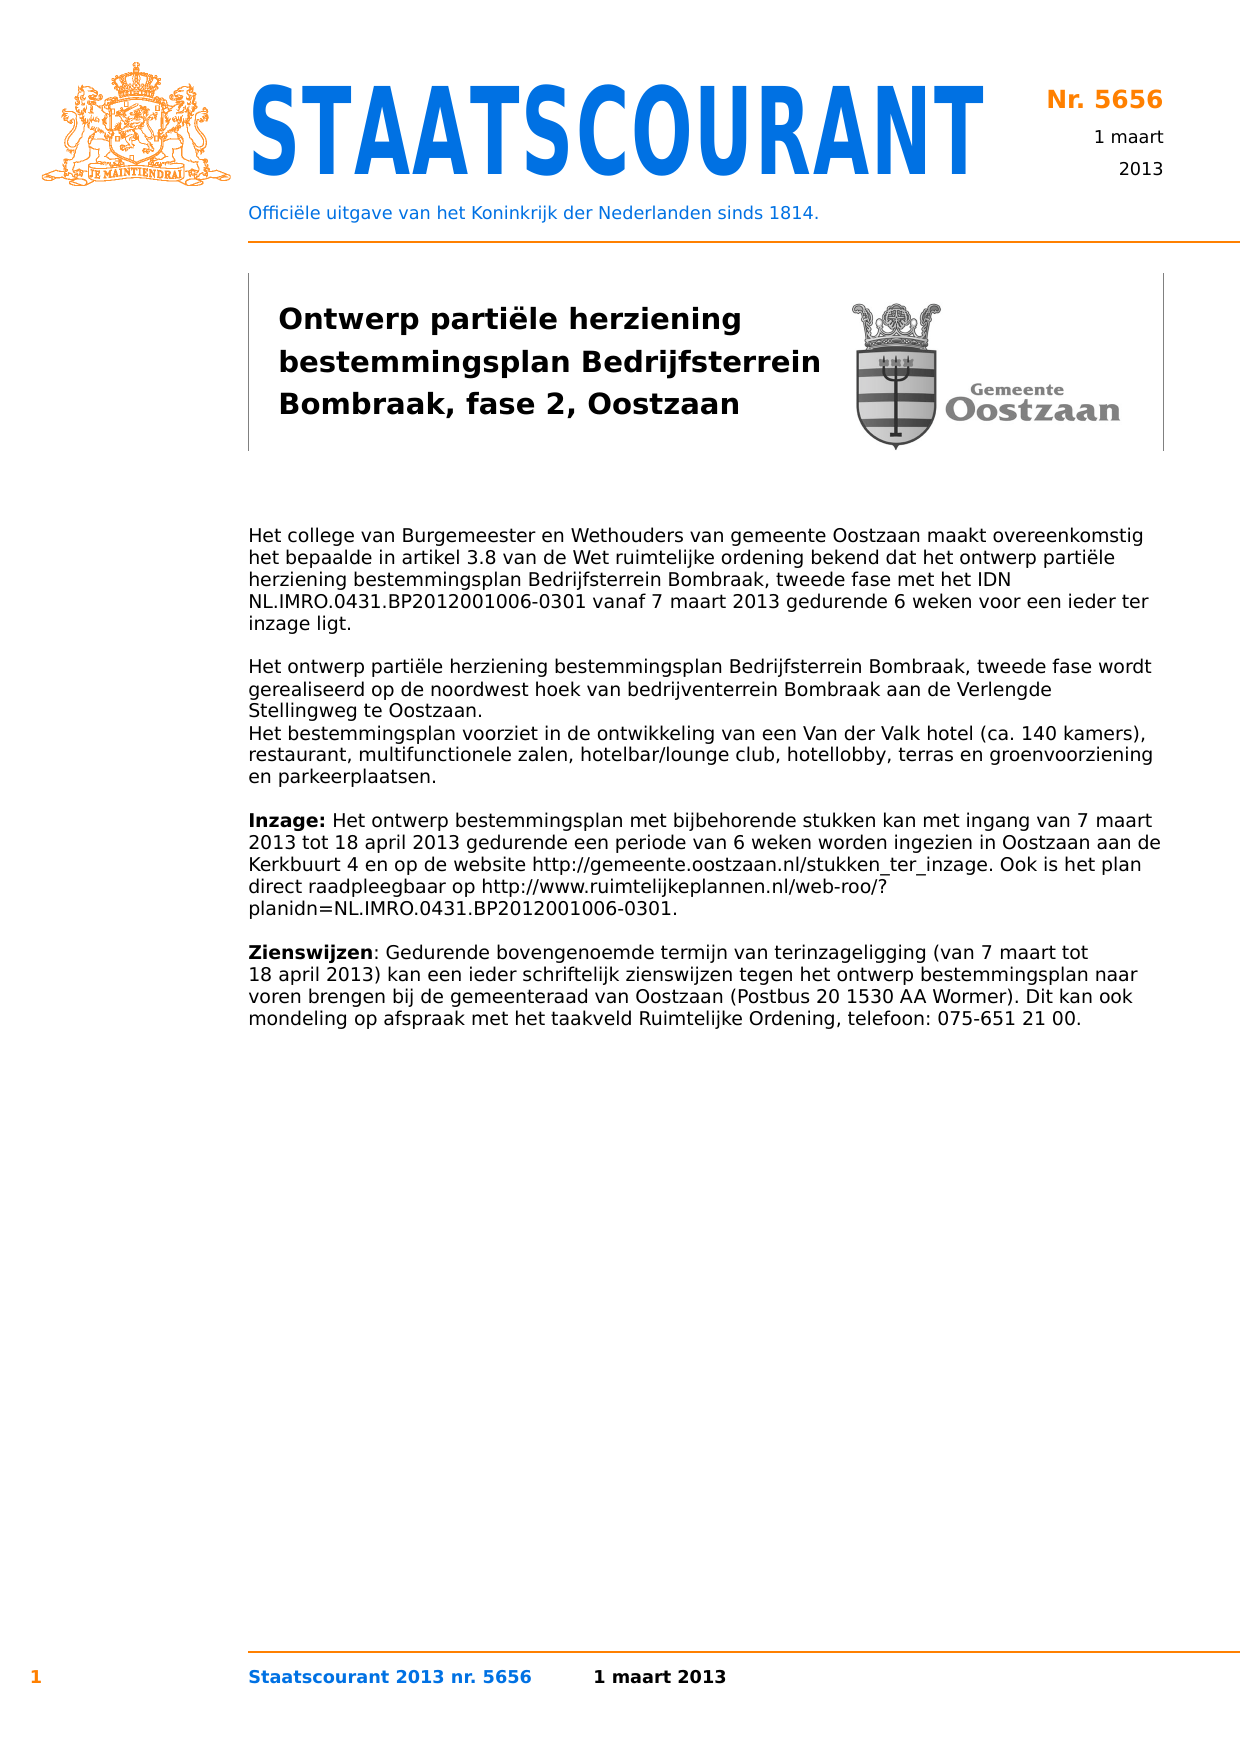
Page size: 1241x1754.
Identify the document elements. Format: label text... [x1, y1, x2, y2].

text Het ontwerp partiële herziening bestemmingsplan Bedrijfsterrein Bombraak, tweede fase wordt gerealiseerd op de noordwest hoek van bedrijventerrein Bombraak aan de Verlengde Stellingweg te Oostzaan. [248, 656, 1163, 722]
text Het college van Burgemeester en Wethouders van gemeente Oostzaan maakt overeenkomstig het bepaalde in artikel 3.8 van de Wet ruimtelijke ordening bekend dat het ontwerp partiële herziening bestemmingsplan Bedrijfsterrein Bombraak, tweede fase met het IDN NL.IMRO.0431.BP2012001006-0301 vanaf 7 maart 2013 gedurende 6 weken voor een ieder ter inzage ligt. [248, 525, 1163, 634]
picture [41, 62, 231, 186]
table_header Nr. 5656 [998, 62, 1240, 121]
table_cell 1 maart [998, 121, 1240, 153]
table_header STAATSCOURANT [248, 62, 998, 203]
subtitle Ontwerp partiële herziening bestemmingsplan Bedrijfsterrein Bombraak, fase 2, Oostzaan [249, 273, 1163, 451]
text Inzage: Het ontwerp bestemmingsplan met bijbehorende stukken kan met ingang van 7 maart 2013 tot 18 april 2013 gedurende een periode van 6 weken worden ingezien in Oostzaan aan de Kerkbuurt 4 en op de website http://gemeente.oostzaan.nl/stukken_ter_inzage. Ook is het plan direct raadpleegbaar op http://www.ruimtelijkeplannen.nl/web-roo/?planidn=NL.IMRO.0431.BP2012001006-0301. [248, 810, 1163, 920]
table_cell Officiële uitgave van het Koninkrijk der Nederlanden sinds 1814. [248, 203, 1240, 241]
text Zienswijzen: Gedurende bovengenoemde termijn van terinzageligging (van 7 maart tot 18 april 2013) kan een ieder schriftelijk zienswijzen tegen het ontwerp bestemmingsplan naar voren brengen bij de gemeenteraad van Oostzaan (Postbus 20 1530 AA Wormer). Dit kan ook mondeling op afspraak met het taakveld Ruimtelijke Ordening, telefoon: 075-651 21 00. [248, 942, 1163, 1030]
text Het bestemmingsplan voorziet in de ontwikkeling van een Van der Valk hotel (ca. 140 kamers), restaurant, multifunctionele zalen, hotelbar/lounge club, hotellobby, terras en groenvoorziening en parkeerplaatsen. [248, 722, 1163, 788]
picture [838, 302, 1134, 451]
table_header [25, 62, 248, 241]
table_cell 2013 [998, 153, 1240, 203]
